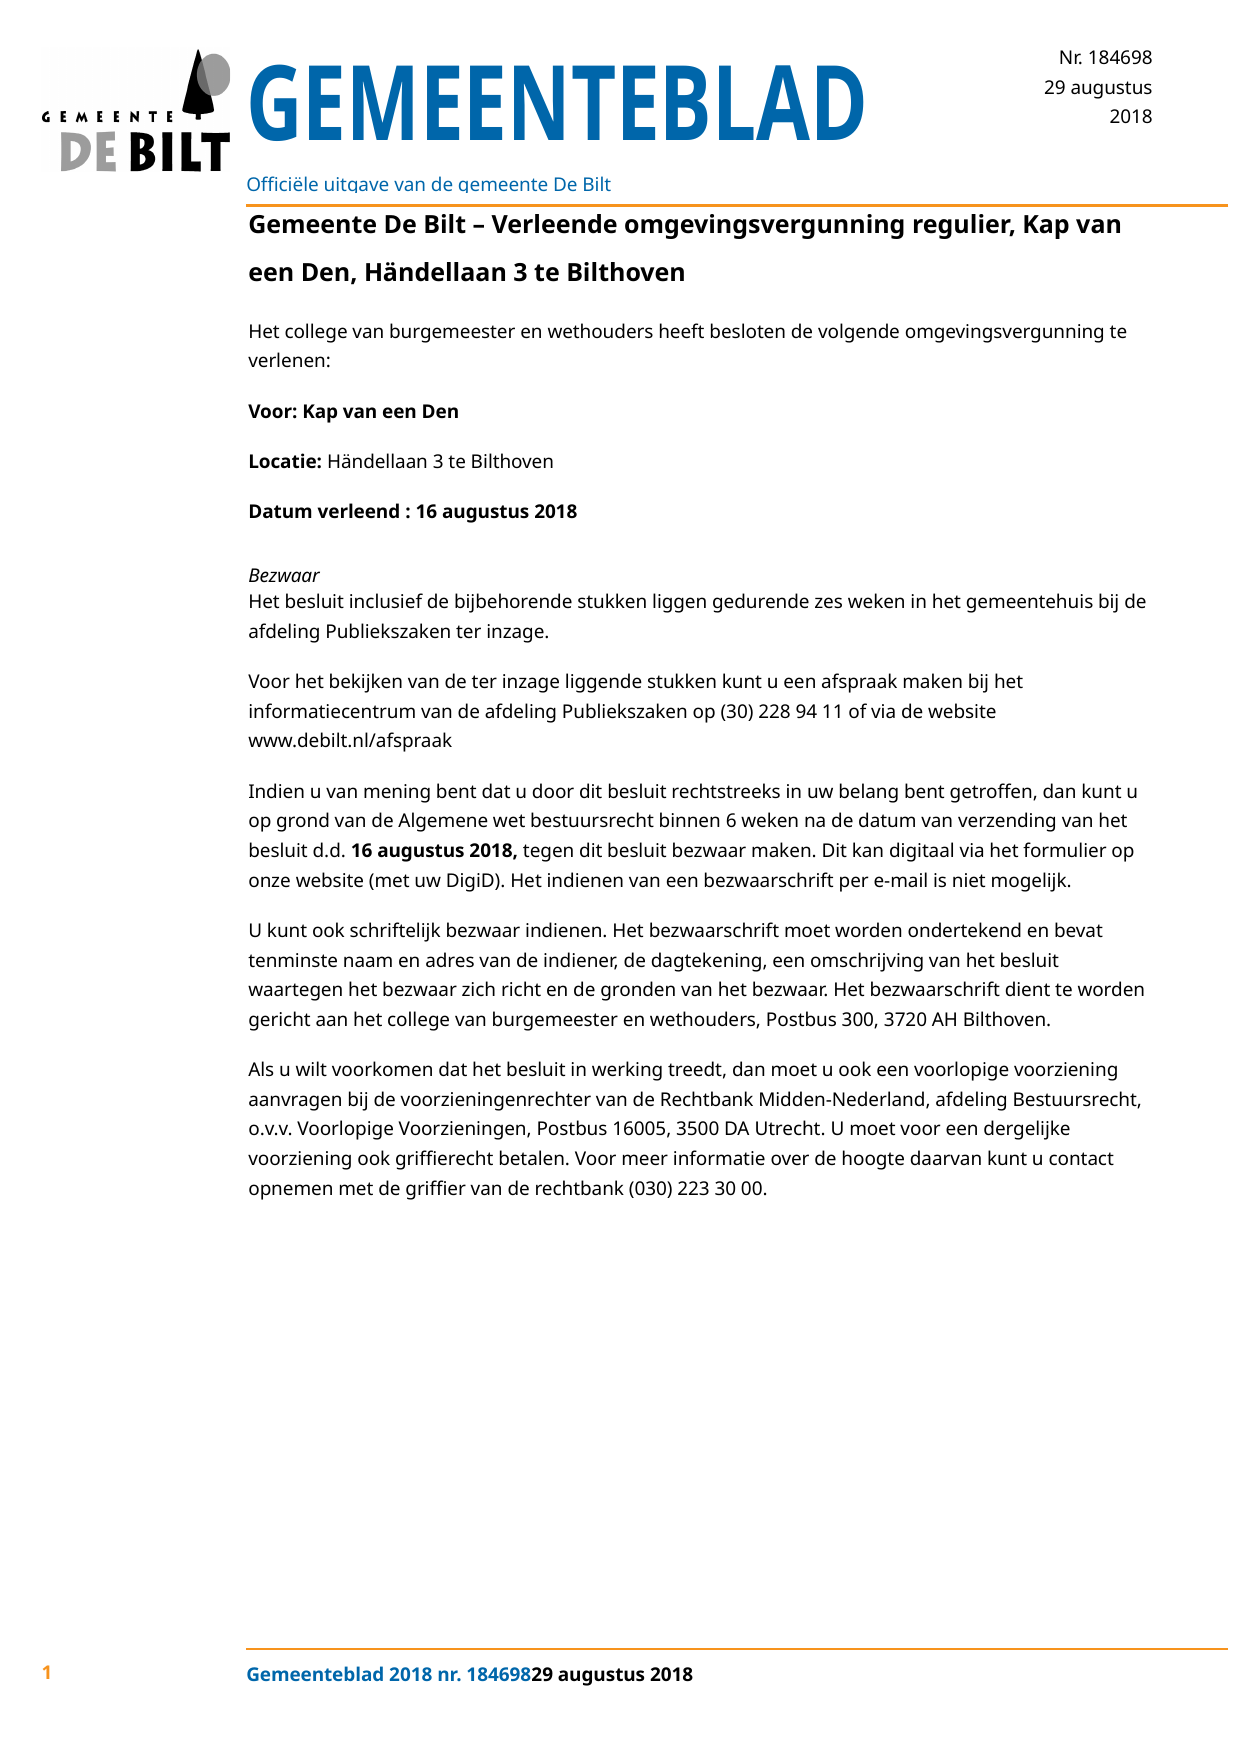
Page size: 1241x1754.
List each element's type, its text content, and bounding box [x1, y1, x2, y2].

text U kunt ook schriftelijk bezwaar indienen. Het bezwaarschrift moet worden ondertekend en bevat tenminste naam en adres van de indiener, de dagtekening, een omschrijving van het besluit waartegen het bezwaar zich richt en de gronden van het bezwaar. Het bezwaarschrift dient te worden gericht aan het college van burgemeester en wethouders, Postbus 300, 3720 AH Bilthoven. [248, 917, 1152, 1032]
text Indien u van mening bent dat u door dit besluit rechtstreeks in uw belang bent getroffen, dan kunt u op grond van de Algemene wet bestuursrecht binnen 6 weken na de datum van verzending van het besluit d.d. 16 augustus 2018, tegen dit besluit bezwaar maken. Dit kan digitaal via het formulier op onze website (met uw DigiD). Het indienen van een bezwaarschrift per e-mail is niet mogelijk. [248, 778, 1152, 892]
text Het besluit inclusief de bijbehorende stukken liggen gedurende zes weken in het gemeentehuis bij de afdeling Publiekszaken ter inzage. [248, 588, 1152, 644]
text Datum verleend : 16 augustus 2018 [248, 499, 1152, 524]
text Voor het bekijken van de ter inzage liggende stukken kunt u een afspraak maken bij het informatiecentrum van de afdeling Publiekszaken op (30) 228 94 11 of via de website www.debilt.nl/afspraak [248, 668, 1152, 753]
text Bezwaar [248, 563, 1152, 588]
text Als u wilt voorkomen dat het besluit in werking treedt, dan moet u ook een voorlopige voorziening aanvragen bij de voorzieningenrechter van de Rechtbank Midden-Nederland, afdeling Bestuursrecht, o.v.v. Voorlopige Voorzieningen, Postbus 16005, 3500 DA Utrecht. U moet voor een dergelijke voorziening ook griffierecht betalen. Voor meer informatie over de hoogte daarvan kunt u contact opnemen met de griffier van de rechtbank (030) 223 30 00. [248, 1056, 1152, 1200]
text Locatie: Händellaan 3 te Bilthoven [248, 448, 1152, 474]
text Het college van burgemeester en wethouders heeft besloten de volgende omgevingsvergunning te verlenen: [248, 318, 1152, 373]
text Gemeente De Bilt – Verleende omgevingsvergunning regulier, Kap van een Den, Händellaan 3 te Bilthoven [248, 207, 1152, 288]
picture [41, 47, 231, 172]
text Voor: Kap van een Den [248, 398, 1152, 424]
